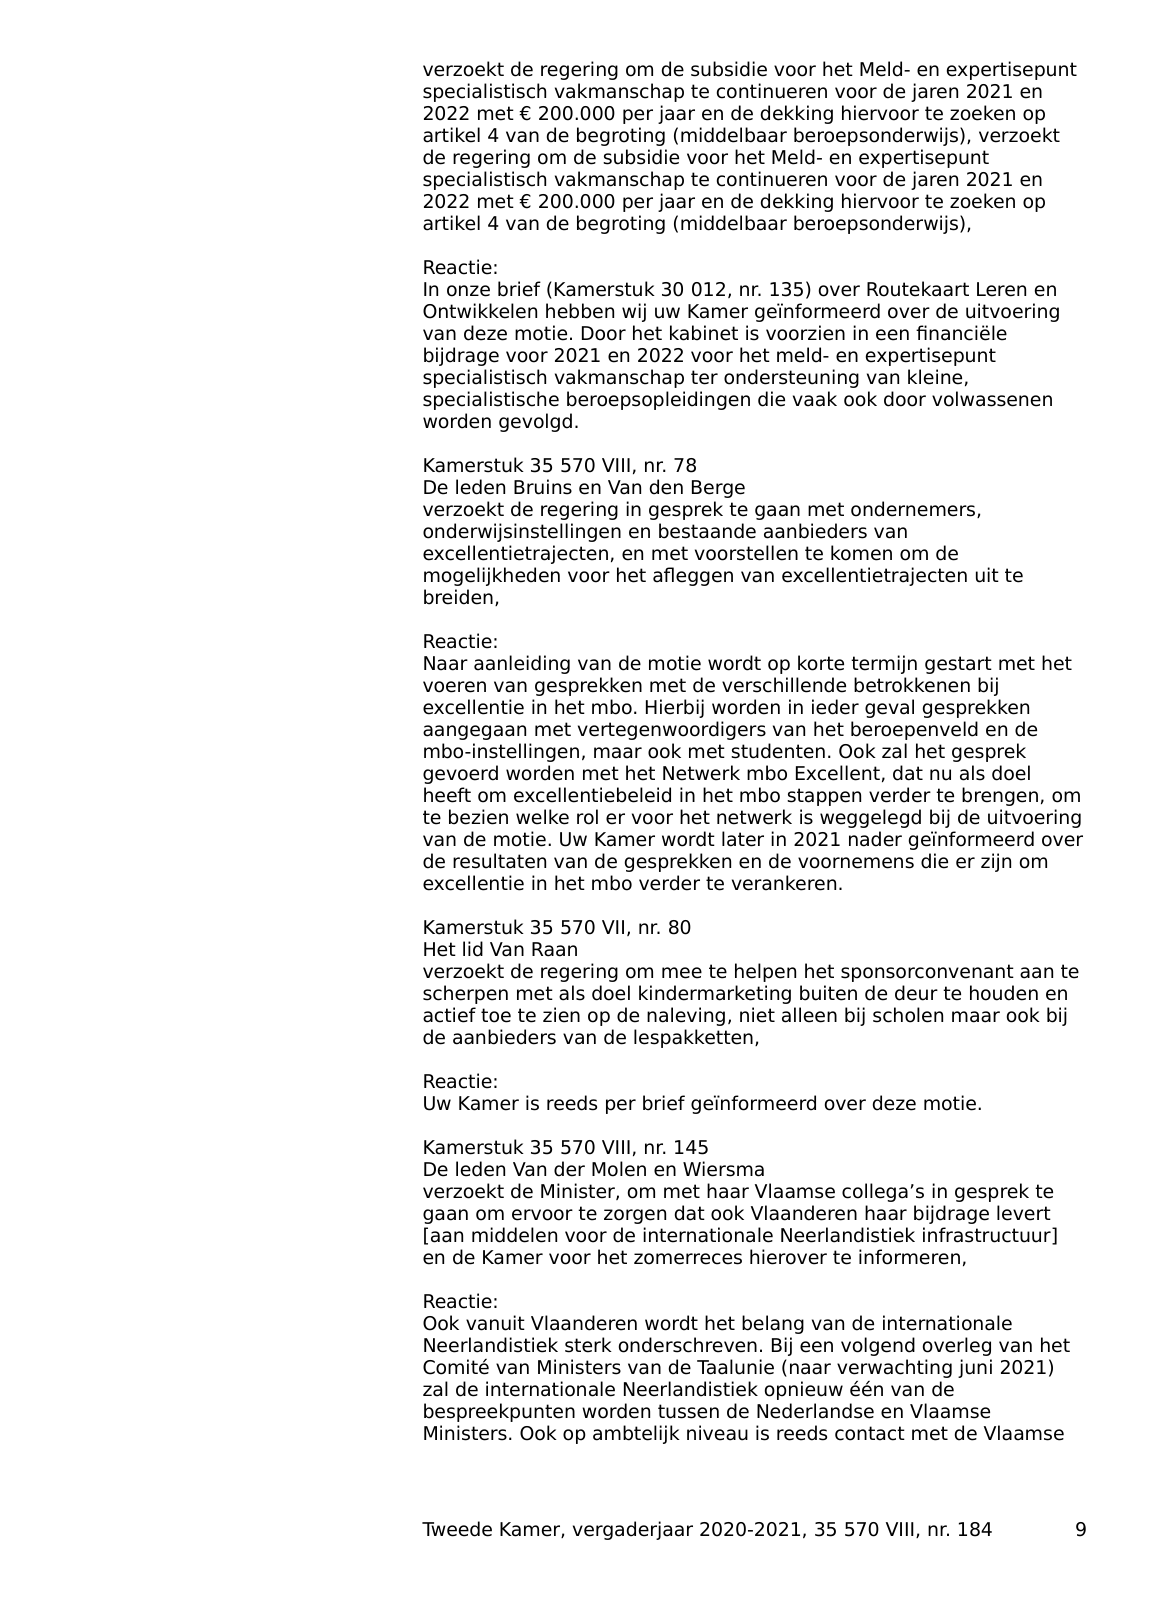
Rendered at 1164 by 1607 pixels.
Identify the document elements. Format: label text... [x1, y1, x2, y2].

text verzoekt de regering om mee te helpen het sponsorconvenant aan te scherpen met als doel kindermarketing buiten de deur te houden en actief toe te zien op de naleving, niet alleen bij scholen maar ook bij de aanbieders van de lespakketten, [422, 961, 1087, 1049]
text Het lid Van Raan [422, 939, 1087, 961]
text In onze brief (Kamerstuk 30 012, nr. 135) over Routekaart Leren en Ontwikkelen hebben wij uw Kamer geïnformeerd over de uitvoering van deze motie. Door het kabinet is voorzien in een financiële bijdrage voor 2021 en 2022 voor het meld- en expertisepunt specialistisch vakmanschap ter ondersteuning van kleine, specialistische beroepsopleidingen die vaak ook door volwassenen worden gevolgd. [422, 279, 1087, 433]
text verzoekt de regering om de subsidie voor het Meld- en expertisepunt specialistisch vakmanschap te continueren voor de jaren 2021 en 2022 met € 200.000 per jaar en de dekking hiervoor te zoeken op artikel 4 van de begroting (middelbaar beroepsonderwijs), verzoekt de regering om de subsidie voor het Meld- en expertisepunt specialistisch vakmanschap te continueren voor de jaren 2021 en 2022 met € 200.000 per jaar en de dekking hiervoor te zoeken op artikel 4 van de begroting (middelbaar beroepsonderwijs), [422, 59, 1087, 235]
text Kamerstuk 35 570 VIII, nr. 145 [422, 1137, 1087, 1159]
text Ook vanuit Vlaanderen wordt het belang van de internationale Neerlandistiek sterk onderschreven. Bij een volgend overleg van het Comité van Ministers van de Taalunie (naar verwachting juni 2021) zal de internationale Neerlandistiek opnieuw één van de bespreekpunten worden tussen de Nederlandse en Vlaamse Ministers. Ook op ambtelijk niveau is reeds contact met de Vlaamse [422, 1313, 1087, 1445]
text Reactie: [422, 631, 1087, 653]
text Uw Kamer is reeds per brief geïnformeerd over deze motie. [422, 1093, 1087, 1115]
text Reactie: [422, 1291, 1087, 1313]
text Kamerstuk 35 570 VIII, nr. 78 [422, 455, 1087, 477]
text Reactie: [422, 1071, 1087, 1093]
text Naar aanleiding van de motie wordt op korte termijn gestart met het voeren van gesprekken met de verschillende betrokkenen bij excellentie in het mbo. Hierbij worden in ieder geval gesprekken aangegaan met vertegenwoordigers van het beroepenveld en de mbo-instellingen, maar ook met studenten. Ook zal het gesprek gevoerd worden met het Netwerk mbo Excellent, dat nu als doel heeft om excellentiebeleid in het mbo stappen verder te brengen, om te bezien welke rol er voor het netwerk is weggelegd bij de uitvoering van de motie. Uw Kamer wordt later in 2021 nader geïnformeerd over de resultaten van de gesprekken en de voornemens die er zijn om excellentie in het mbo verder te verankeren. [422, 653, 1087, 895]
text verzoekt de Minister, om met haar Vlaamse collega’s in gesprek te gaan om ervoor te zorgen dat ook Vlaanderen haar bijdrage levert [aan middelen voor de internationale Neerlandistiek infrastructuur] en de Kamer voor het zomerreces hierover te informeren, [422, 1181, 1087, 1269]
text De leden Bruins en Van den Berge [422, 477, 1087, 499]
text De leden Van der Molen en Wiersma [422, 1159, 1087, 1181]
text verzoekt de regering in gesprek te gaan met ondernemers, onderwijsinstellingen en bestaande aanbieders van excellentietrajecten, en met voorstellen te komen om de mogelijkheden voor het afleggen van excellentietrajecten uit te breiden, [422, 499, 1087, 609]
text Kamerstuk 35 570 VII, nr. 80 [422, 917, 1087, 939]
text Reactie: [422, 257, 1087, 279]
